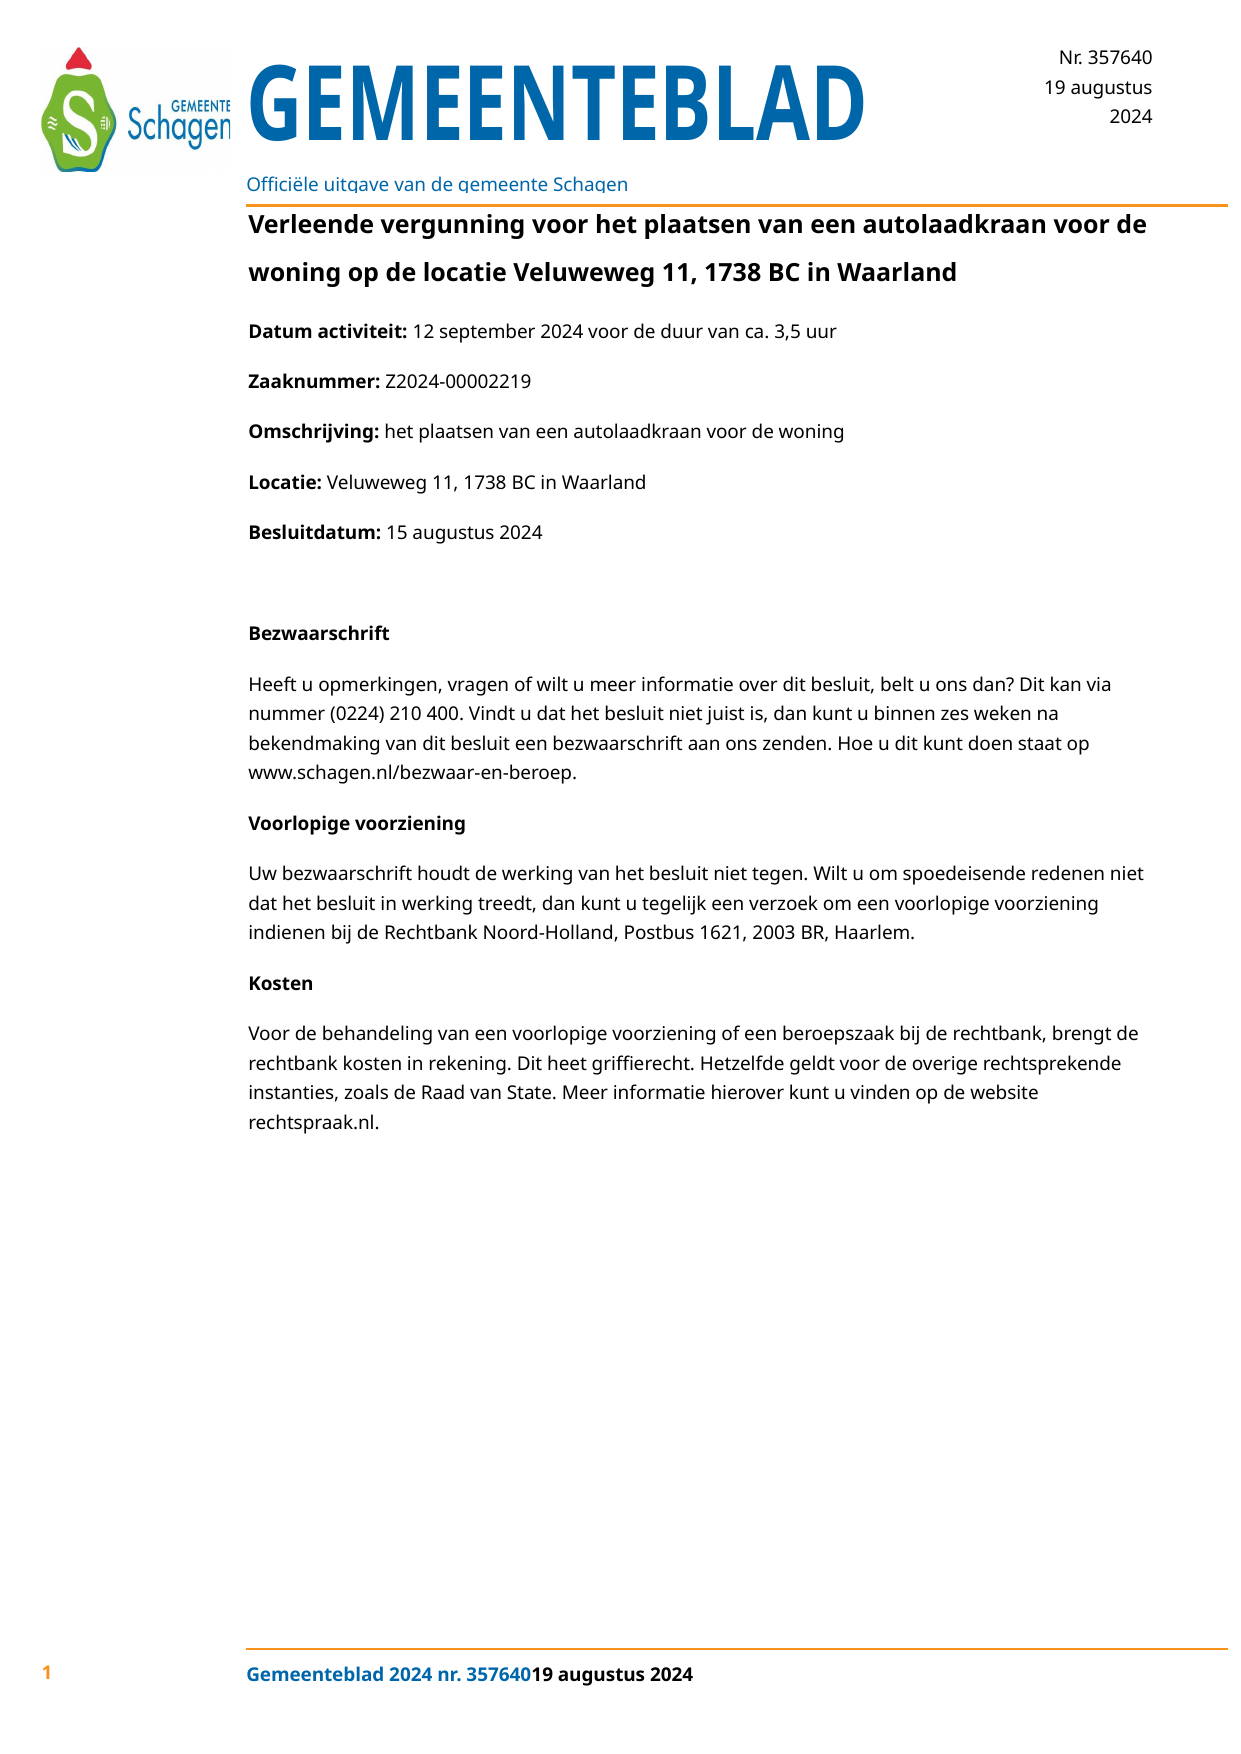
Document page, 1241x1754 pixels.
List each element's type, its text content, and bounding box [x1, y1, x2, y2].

picture [41, 47, 231, 172]
text Voorlopige voorziening [248, 810, 1152, 836]
text Besluitdatum: 15 augustus 2024 [248, 519, 1152, 545]
text Bezwaarschrift [248, 620, 1152, 646]
text Omschrijving: het plaatsen van een autolaadkraan voor de woning [248, 419, 1152, 444]
text Kosten [248, 970, 1152, 996]
text Zaaknummer: Z2024-00002219 [248, 368, 1152, 394]
text Uw bezwaarschrift houdt de werking van het besluit niet tegen. Wilt u om spoedeisende redenen niet dat het besluit in werking treedt, dan kunt u tegelijk een verzoek om een voorlopige voorziening indienen bij de Rechtbank Noord-Holland, Postbus 1621, 2003 BR, Haarlem. [248, 860, 1152, 945]
text Voor de behandeling van een voorlopige voorziening of een beroepszaak bij de rechtbank, brengt de rechtbank kosten in rekening. Dit heet griffierecht. Hetzelfde geldt voor de overige rechtsprekende instanties, zoals de Raad van State. Meer informatie hierover kunt u vinden op de website rechtspraak.nl. [248, 1020, 1152, 1135]
text Verleende vergunning voor het plaatsen van een autolaadkraan voor de woning op de locatie Veluweweg 11, 1738 BC in Waarland [248, 207, 1152, 288]
text Heeft u opmerkingen, vragen of wilt u meer informatie over dit besluit, belt u ons dan? Dit kan via nummer (0224) 210 400. Vindt u dat het besluit niet juist is, dan kunt u binnen zes weken na bekendmaking van dit besluit een bezwaarschrift aan ons zenden. Hoe u dit kunt doen staat op www.schagen.nl/bezwaar-en-beroep. [248, 671, 1152, 785]
text Locatie: Veluweweg 11, 1738 BC in Waarland [248, 469, 1152, 495]
text Datum activiteit: 12 september 2024 voor de duur van ca. 3,5 uur [248, 318, 1152, 344]
